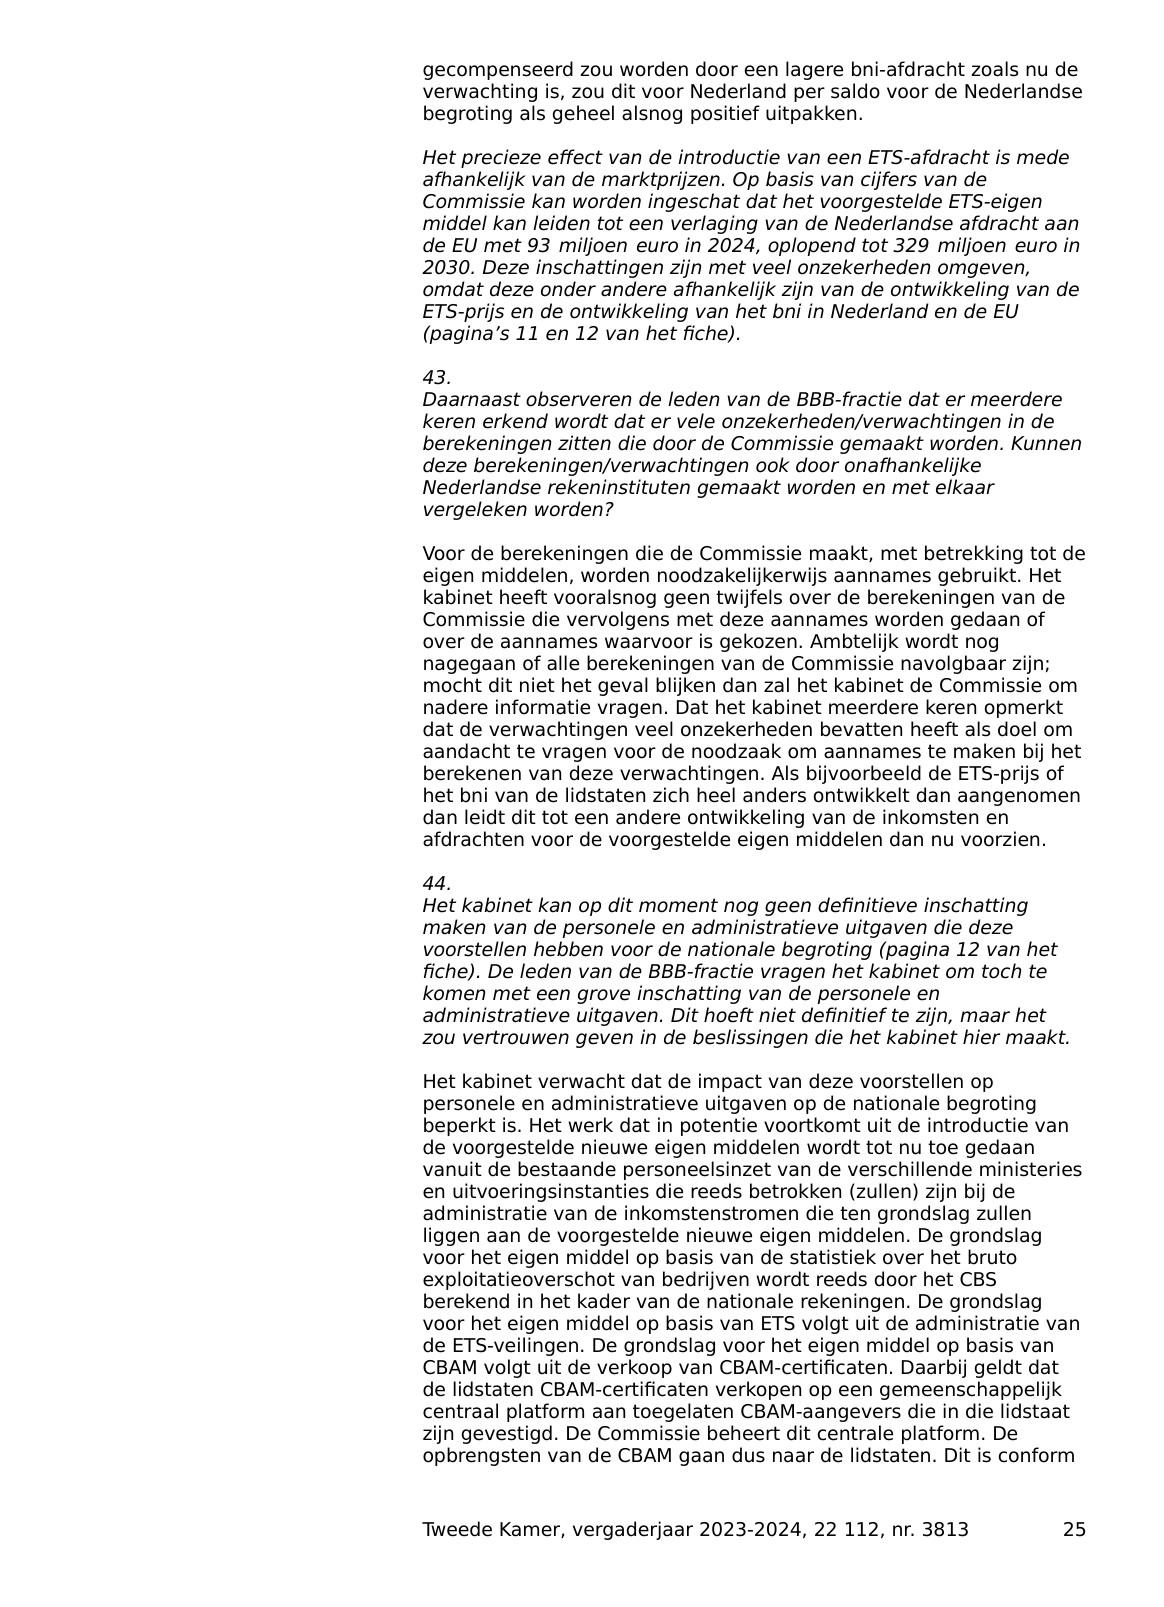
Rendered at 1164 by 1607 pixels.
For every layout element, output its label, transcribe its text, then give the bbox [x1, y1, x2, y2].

text Voor de berekeningen die de Commissie maakt, met betrekking tot de eigen middelen, worden noodzakelijkerwijs aannames gebruikt. Het kabinet heeft vooralsnog geen twijfels over de berekeningen van de Commissie die vervolgens met deze aannames worden gedaan of over de aannames waarvoor is gekozen. Ambtelijk wordt nog nagegaan of alle berekeningen van de Commissie navolgbaar zijn; mocht dit niet het geval blijken dan zal het kabinet de Commissie om nadere informatie vragen. Dat het kabinet meerdere keren opmerkt dat de verwachtingen veel onzekerheden bevatten heeft als doel om aandacht te vragen voor de noodzaak om aannames te maken bij het berekenen van deze verwachtingen. Als bijvoorbeeld de ETS-prijs of het bni van de lidstaten zich heel anders ontwikkelt dan aangenomen dan leidt dit tot een andere ontwikkeling van de inkomsten en afdrachten voor de voorgestelde eigen middelen dan nu voorzien. [422, 543, 1087, 851]
text Het precieze effect van de introductie van een ETS-afdracht is mede afhankelijk van de marktprijzen. Op basis van cijfers van de Commissie kan worden ingeschat dat het voorgestelde ETS-eigen middel kan leiden tot een verlaging van de Nederlandse afdracht aan de EU met 93 miljoen euro in 2024, oplopend tot 329 miljoen euro in 2030. Deze inschattingen zijn met veel onzekerheden omgeven, omdat deze onder andere afhankelijk zijn van de ontwikkeling van de ETS-prijs en de ontwikkeling van het bni in Nederland en de EU (pagina’s 11 en 12 van het fiche). [422, 147, 1087, 345]
text gecompenseerd zou worden door een lagere bni-afdracht zoals nu de verwachting is, zou dit voor Nederland per saldo voor de Nederlandse begroting als geheel alsnog positief uitpakken. [422, 59, 1087, 125]
text Het kabinet kan op dit moment nog geen definitieve inschatting maken van de personele en administratieve uitgaven die deze voorstellen hebben voor de nationale begroting (pagina 12 van het fiche). De leden van de BBB-fractie vragen het kabinet om toch te komen met een grove inschatting van de personele en administratieve uitgaven. Dit hoeft niet definitief te zijn, maar het zou vertrouwen geven in de beslissingen die het kabinet hier maakt. [422, 895, 1087, 1049]
text 43. [422, 367, 1087, 389]
text Het kabinet verwacht dat de impact van deze voorstellen op personele en administratieve uitgaven op de nationale begroting beperkt is. Het werk dat in potentie voortkomt uit de introductie van de voorgestelde nieuwe eigen middelen wordt tot nu toe gedaan vanuit de bestaande personeelsinzet van de verschillende ministeries en uitvoeringsinstanties die reeds betrokken (zullen) zijn bij de administratie van de inkomstenstromen die ten grondslag zullen liggen aan de voorgestelde nieuwe eigen middelen. De grondslag voor het eigen middel op basis van de statistiek over het bruto exploitatieoverschot van bedrijven wordt reeds door het CBS berekend in het kader van de nationale rekeningen. De grondslag voor het eigen middel op basis van ETS volgt uit de administratie van de ETS-veilingen. De grondslag voor het eigen middel op basis van CBAM volgt uit de verkoop van CBAM-certificaten. Daarbij geldt dat de lidstaten CBAM-certificaten verkopen op een gemeenschappelijk centraal platform aan toegelaten CBAM-aangevers die in die lidstaat zijn gevestigd. De Commissie beheert dit centrale platform. De opbrengsten van de CBAM gaan dus naar de lidstaten. Dit is conform [422, 1071, 1087, 1467]
text Daarnaast observeren de leden van de BBB-fractie dat er meerdere keren erkend wordt dat er vele onzekerheden/verwachtingen in de berekeningen zitten die door de Commissie gemaakt worden. Kunnen deze berekeningen/verwachtingen ook door onafhankelijke Nederlandse rekeninstituten gemaakt worden en met elkaar vergeleken worden? [422, 389, 1087, 521]
text 44. [422, 873, 1087, 895]
